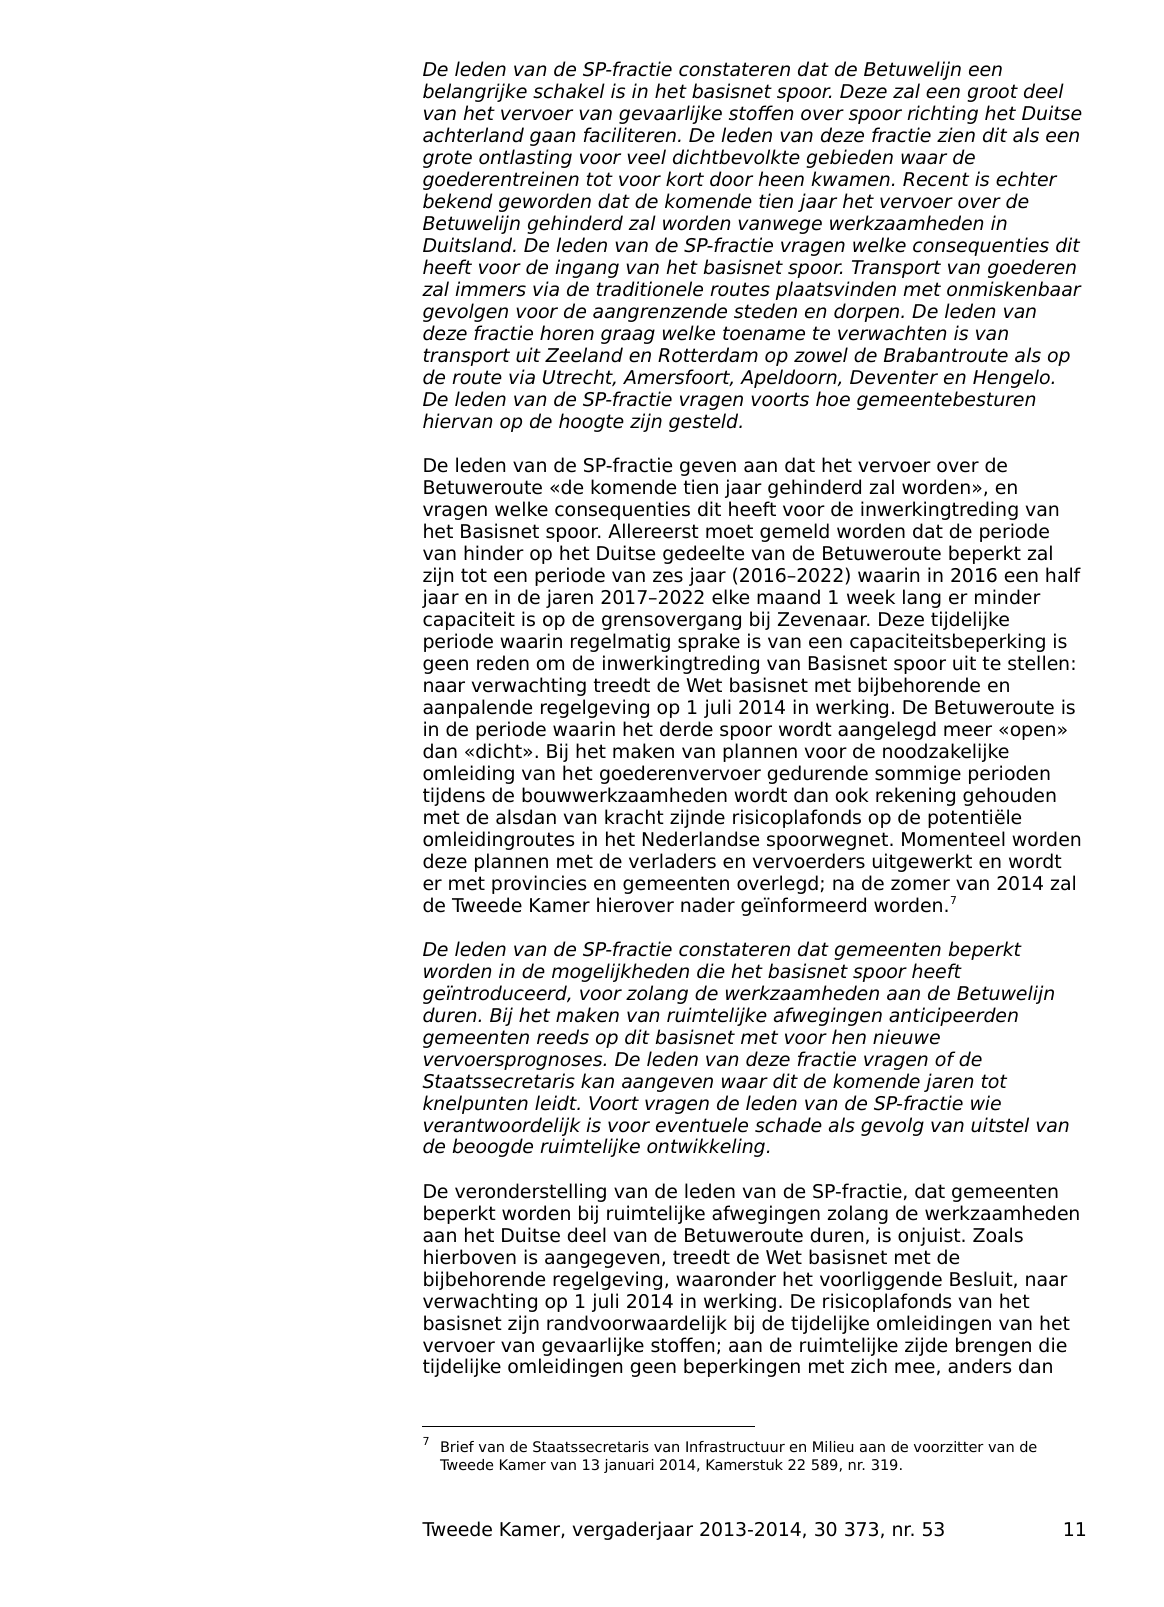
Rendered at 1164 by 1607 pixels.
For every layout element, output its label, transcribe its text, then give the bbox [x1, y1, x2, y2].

text De leden van de SP-fractie constateren dat de Betuwelijn een belangrijke schakel is in het basisnet spoor. Deze zal een groot deel van het vervoer van gevaarlijke stoffen over spoor richting het Duitse achterland gaan faciliteren. De leden van deze fractie zien dit als een grote ontlasting voor veel dichtbevolkte gebieden waar de goederentreinen tot voor kort door heen kwamen. Recent is echter bekend geworden dat de komende tien jaar het vervoer over de Betuwelijn gehinderd zal worden vanwege werkzaamheden in Duitsland. De leden van de SP-fractie vragen welke consequenties dit heeft voor de ingang van het basisnet spoor. Transport van goederen zal immers via de traditionele routes plaatsvinden met onmiskenbaar gevolgen voor de aangrenzende steden en dorpen. De leden van deze fractie horen graag welke toename te verwachten is van transport uit Zeeland en Rotterdam op zowel de Brabantroute als op de route via Utrecht, Amersfoort, Apeldoorn, Deventer en Hengelo. De leden van de SP-fractie vragen voorts hoe gemeentebesturen hiervan op de hoogte zijn gesteld. [422, 59, 1087, 433]
text De leden van de SP-fractie geven aan dat het vervoer over de Betuweroute «de komende tien jaar gehinderd zal worden», en vragen welke consequenties dit heeft voor de inwerkingtreding van het Basisnet spoor. Allereerst moet gemeld worden dat de periode van hinder op het Duitse gedeelte van de Betuweroute beperkt zal zijn tot een periode van zes jaar (2016–2022) waarin in 2016 een half jaar en in de jaren 2017–2022 elke maand 1 week lang er minder capaciteit is op de grensovergang bij Zevenaar. Deze tijdelijke periode waarin regelmatig sprake is van een capaciteitsbeperking is geen reden om de inwerkingtreding van Basisnet spoor uit te stellen: naar verwachting treedt de Wet basisnet met bijbehorende en aanpalende regelgeving op 1 juli 2014 in werking. De Betuweroute is in de periode waarin het derde spoor wordt aangelegd meer «open» dan «dicht». Bij het maken van plannen voor de noodzakelijke omleiding van het goederenvervoer gedurende sommige perioden tijdens de bouwwerkzaamheden wordt dan ook rekening gehouden met de alsdan van kracht zijnde risicoplafonds op de potentiële omleidingroutes in het Nederlandse spoorwegnet. Momenteel worden deze plannen met de verladers en vervoerders uitgewerkt en wordt er met provincies en gemeenten overlegd; na de zomer van 2014 zal de Tweede Kamer hierover nader geïnformeerd worden. [422, 455, 1087, 916]
text De leden van de SP-fractie constateren dat gemeenten beperkt worden in de mogelijkheden die het basisnet spoor heeft geïntroduceerd, voor zolang de werkzaamheden aan de Betuwelijn duren. Bij het maken van ruimtelijke afwegingen anticipeerden gemeenten reeds op dit basisnet met voor hen nieuwe vervoersprognoses. De leden van deze fractie vragen of de Staatssecretaris kan aangeven waar dit de komende jaren tot knelpunten leidt. Voort vragen de leden van de SP-fractie wie verantwoordelijk is voor eventuele schade als gevolg van uitstel van de beoogde ruimtelijke ontwikkeling. [422, 939, 1087, 1158]
text Brief van de Staatssecretaris van Infrastructuur en Milieu aan de voorzitter van de Tweede Kamer van 13 januari 2014, Kamerstuk 22 589, nr. 319. [422, 1435, 1087, 1474]
text De veronderstelling van de leden van de SP-fractie, dat gemeenten beperkt worden bij ruimtelijke afwegingen zolang de werkzaamheden aan het Duitse deel van de Betuweroute duren, is onjuist. Zoals hierboven is aangegeven, treedt de Wet basisnet met de bijbehorende regelgeving, waaronder het voorliggende Besluit, naar verwachting op 1 juli 2014 in werking. De risicoplafonds van het basisnet zijn randvoorwaardelijk bij de tijdelijke omleidingen van het vervoer van gevaarlijke stoffen; aan de ruimtelijke zijde brengen die tijdelijke omleidingen geen beperkingen met zich mee, anders dan [422, 1181, 1087, 1378]
